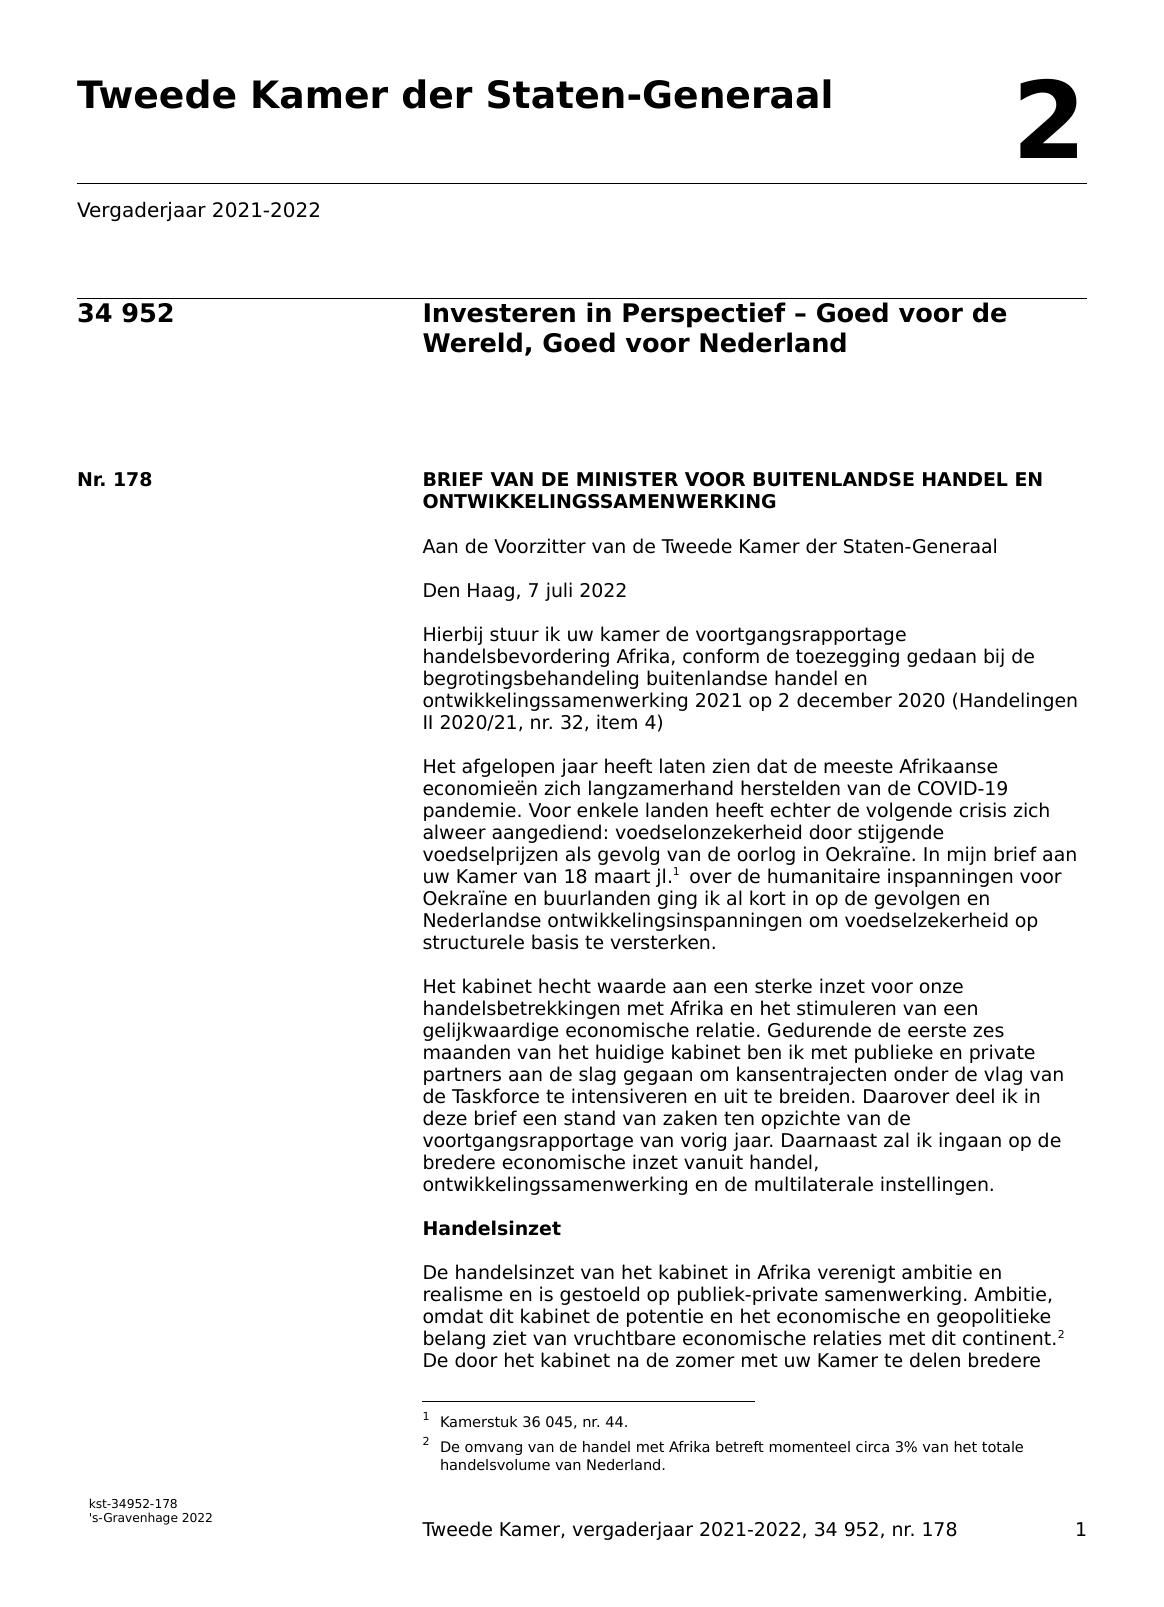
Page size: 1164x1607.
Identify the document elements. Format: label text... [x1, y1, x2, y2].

text Kamerstuk 36 045, nr. 44. [422, 1410, 1087, 1432]
text Het kabinet hecht waarde aan een sterke inzet voor onze handelsbetrekkingen met Afrika en het stimuleren van een gelijkwaardige economische relatie. Gedurende de eerste zes maanden van het huidige kabinet ben ik met publieke en private partners aan de slag gegaan om kansentrajecten onder de vlag van de Taskforce te intensiveren en uit te breiden. Daarover deel ik in deze brief een stand van zaken ten opzichte van de voortgangsrapportage van vorig jaar. Daarnaast zal ik ingaan op de bredere economische inzet vanuit handel, ontwikkelingssamenwerking en de multilaterale instellingen. [422, 976, 1087, 1196]
text Het afgelopen jaar heeft laten zien dat de meeste Afrikaanse economieën zich langzamerhand herstelden van de COVID-19 pandemie. Voor enkele landen heeft echter de volgende crisis zich alweer aangediend: voedselonzekerheid door stijgende voedselprijzen als gevolg van de oorlog in Oekraïne. In mijn brief aan uw Kamer van 18 maart jl. over de humanitaire inspanningen voor Oekraïne en buurlanden ging ik al kort in op de gevolgen en Nederlandse ontwikkelingsinspanningen om voedselzekerheid op structurele basis te versterken. [422, 756, 1087, 954]
text Den Haag, 7 juli 2022 [422, 580, 1087, 602]
subtitle Handelsinzet [422, 1218, 1087, 1240]
subtitle Nr. 178 BRIEF VAN DE MINISTER VOOR BUITENLANDSE HANDEL EN ONTWIKKELINGSSAMENWERKING [77, 469, 1087, 513]
text De omvang van de handel met Afrika betreft momenteel circa 3% van het totale handelsvolume van Nederland. [422, 1435, 1087, 1474]
subtitle 34 952 Investeren in Perspectief – Goed voor de Wereld, Goed voor Nederland [77, 299, 1087, 358]
table_header 2 [886, 59, 1087, 183]
text kst-34952-178 [88, 1497, 323, 1511]
table_header Tweede Kamer der Staten-Generaal [77, 59, 886, 183]
text Hierbij stuur ik uw kamer de voortgangsrapportage handelsbevordering Afrika, conform de toezegging gedaan bij de begrotingsbehandeling buitenlandse handel en ontwikkelingssamenwerking 2021 op 2 december 2020 (Handelingen II 2020/21, nr. 32, item 4) [422, 624, 1087, 734]
text Aan de Voorzitter van de Tweede Kamer der Staten-Generaal [422, 536, 1087, 557]
text 's-Gravenhage 2022 [88, 1511, 323, 1525]
text De handelsinzet van het kabinet in Afrika verenigt ambitie en realisme en is gestoeld op publiek-private samenwerking. Ambitie, omdat dit kabinet de potentie en het economische en geopolitieke belang ziet van vruchtbare economische relaties met dit continent. De door het kabinet na de zomer met uw Kamer te delen bredere [422, 1262, 1087, 1372]
table_cell Vergaderjaar 2021-2022 [77, 184, 1087, 298]
